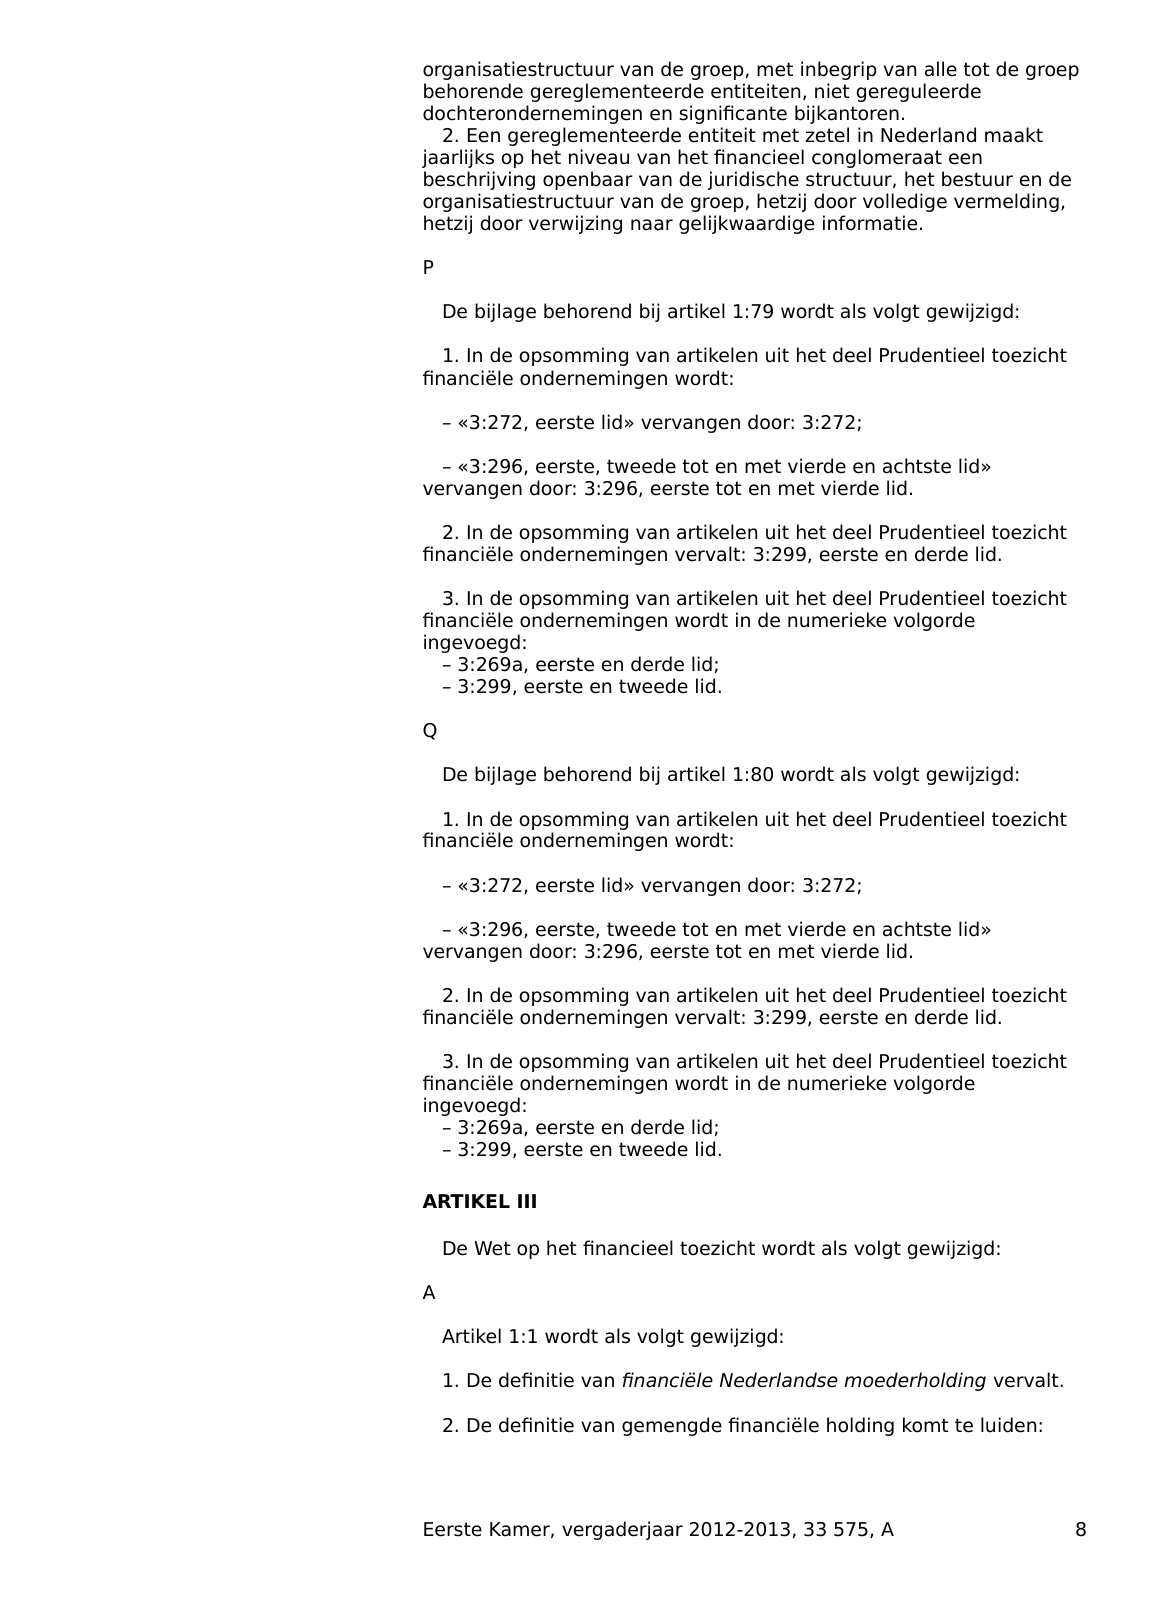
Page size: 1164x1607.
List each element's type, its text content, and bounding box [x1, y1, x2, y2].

text De bijlage behorend bij artikel 1:79 wordt als volgt gewijzigd: [422, 301, 1087, 323]
text – «3:272, eerste lid» vervangen door: 3:272; [422, 412, 1087, 433]
text 3. In de opsomming van artikelen uit het deel Prudentieel toezicht financiële ondernemingen wordt in de numerieke volgorde ingevoegd: [422, 588, 1087, 654]
text – 3:299, eerste en tweede lid. [422, 1139, 1087, 1161]
text P [422, 257, 1087, 279]
text De bijlage behorend bij artikel 1:80 wordt als volgt gewijzigd: [422, 764, 1087, 786]
text 2. In de opsomming van artikelen uit het deel Prudentieel toezicht financiële ondernemingen vervalt: 3:299, eerste en derde lid. [422, 522, 1087, 566]
text – «3:296, eerste, tweede tot en met vierde en achtste lid» vervangen door: 3:296, eerste tot en met vierde lid. [422, 456, 1087, 500]
text – «3:296, eerste, tweede tot en met vierde en achtste lid» vervangen door: 3:296, eerste tot en met vierde lid. [422, 919, 1087, 963]
text 1. De definitie van financiële Nederlandse moederholding vervalt. [422, 1370, 1087, 1392]
text A [422, 1282, 1087, 1304]
text 2. Een gereglementeerde entiteit met zetel in Nederland maakt jaarlijks op het niveau van het financieel conglomeraat een beschrijving openbaar van de juridische structuur, het bestuur en de organisatiestructuur van de groep, hetzij door volledige vermelding, hetzij door verwijzing naar gelijkwaardige informatie. [422, 125, 1087, 235]
text organisatiestructuur van de groep, met inbegrip van alle tot de groep behorende gereglementeerde entiteiten, niet gereguleerde dochterondernemingen en significante bijkantoren. [422, 59, 1087, 125]
text De Wet op het financieel toezicht wordt als volgt gewijzigd: [422, 1238, 1087, 1260]
text Artikel 1:1 wordt als volgt gewijzigd: [422, 1326, 1087, 1348]
text Q [422, 720, 1087, 742]
text – 3:299, eerste en tweede lid. [422, 676, 1087, 698]
text 1. In de opsomming van artikelen uit het deel Prudentieel toezicht financiële ondernemingen wordt: [422, 345, 1087, 389]
text 1. In de opsomming van artikelen uit het deel Prudentieel toezicht financiële ondernemingen wordt: [422, 808, 1087, 852]
text 3. In de opsomming van artikelen uit het deel Prudentieel toezicht financiële ondernemingen wordt in de numerieke volgorde ingevoegd: [422, 1051, 1087, 1117]
subtitle ARTIKEL III [422, 1191, 1087, 1213]
text – 3:269a, eerste en derde lid; [422, 1117, 1087, 1139]
text – «3:272, eerste lid» vervangen door: 3:272; [422, 874, 1087, 897]
text 2. De definitie van gemengde financiële holding komt te luiden: [422, 1414, 1087, 1437]
text – 3:269a, eerste en derde lid; [422, 654, 1087, 676]
text 2. In de opsomming van artikelen uit het deel Prudentieel toezicht financiële ondernemingen vervalt: 3:299, eerste en derde lid. [422, 985, 1087, 1029]
